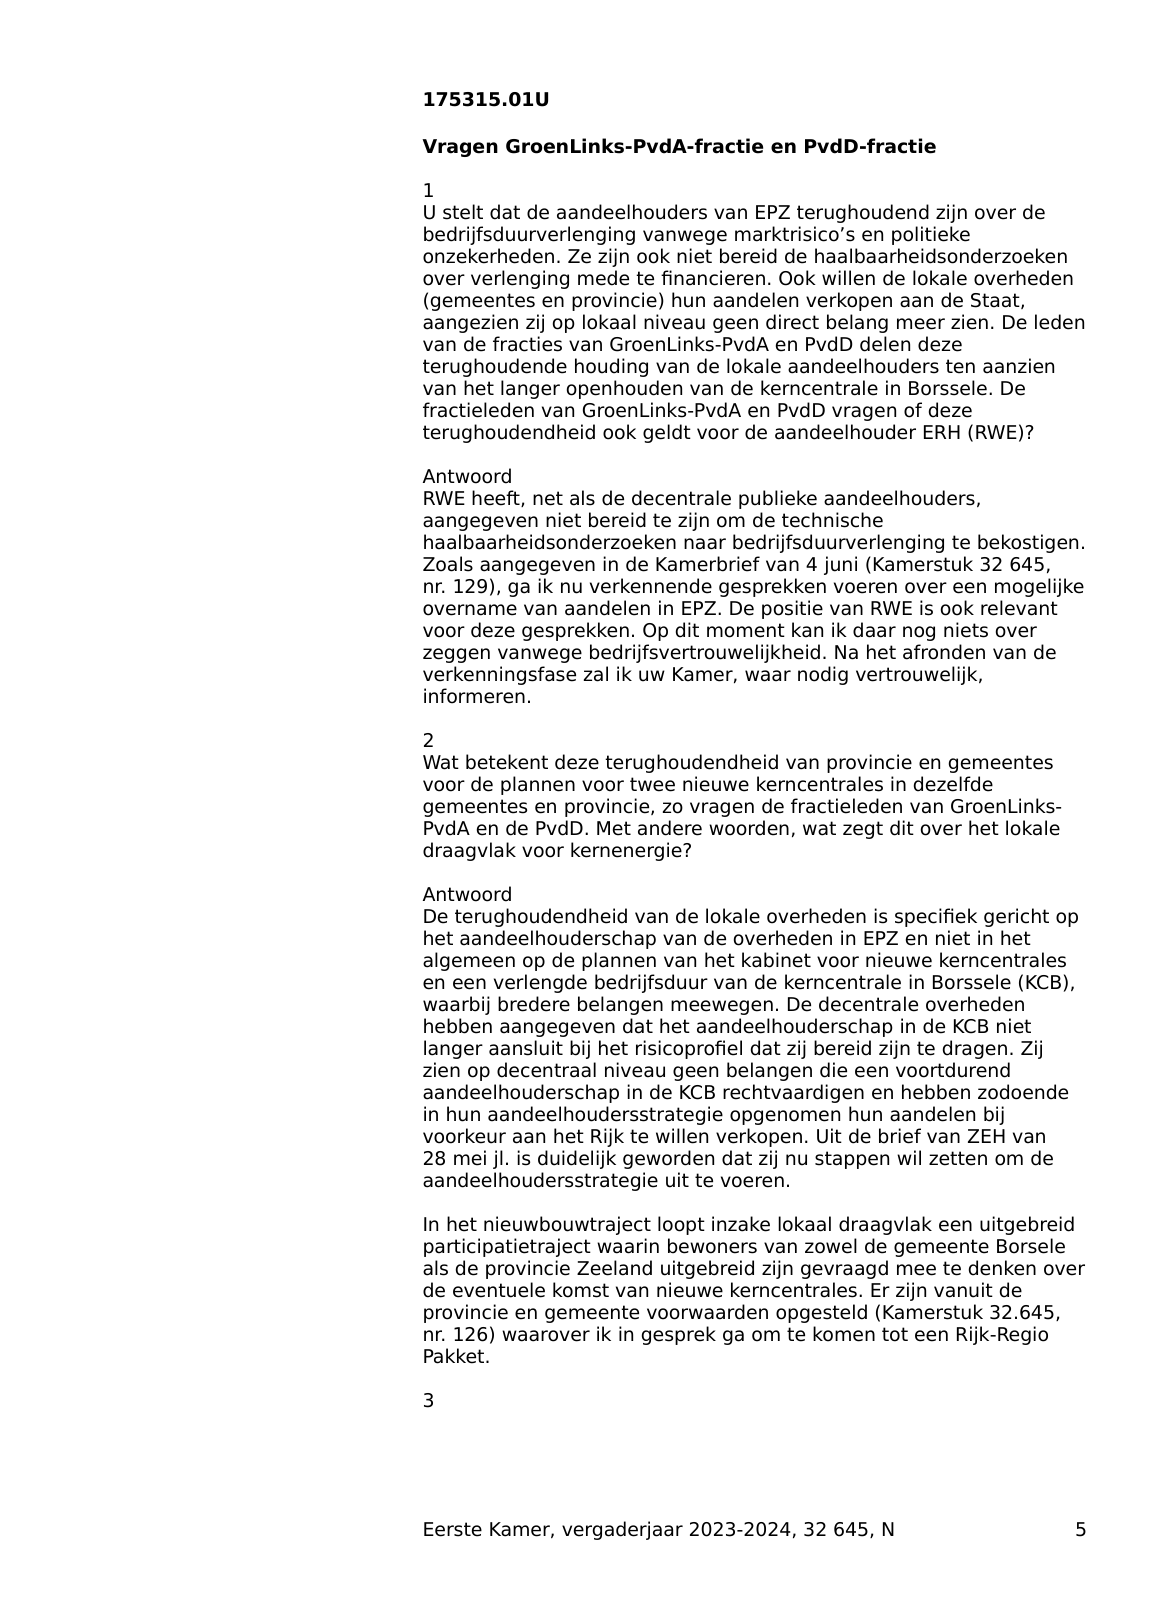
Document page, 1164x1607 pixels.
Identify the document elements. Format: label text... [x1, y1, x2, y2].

text Antwoord [422, 884, 1087, 906]
text RWE heeft, net als de decentrale publieke aandeelhouders, aangegeven niet bereid te zijn om de technische haalbaarheidsonderzoeken naar bedrijfsduurverlenging te bekostigen. Zoals aangegeven in de Kamerbrief van 4 juni (Kamerstuk 32 645, nr. 129), ga ik nu verkennende gesprekken voeren over een mogelijke overname van aandelen in EPZ. De positie van RWE is ook relevant voor deze gesprekken. Op dit moment kan ik daar nog niets over zeggen vanwege bedrijfsvertrouwelijkheid. Na het afronden van de verkenningsfase zal ik uw Kamer, waar nodig vertrouwelijk, informeren. [422, 488, 1087, 708]
text Wat betekent deze terughoudendheid van provincie en gemeentes voor de plannen voor twee nieuwe kerncentrales in dezelfde gemeentes en provincie, zo vragen de fractieleden van GroenLinks-PvdA en de PvdD. Met andere woorden, wat zegt dit over het lokale draagvlak voor kernenergie? [422, 752, 1087, 862]
text 1 [422, 180, 1087, 202]
text De terughoudendheid van de lokale overheden is specifiek gericht op het aandeelhouderschap van de overheden in EPZ en niet in het algemeen op de plannen van het kabinet voor nieuwe kerncentrales en een verlengde bedrijfsduur van de kerncentrale in Borssele (KCB), waarbij bredere belangen meewegen. De decentrale overheden hebben aangegeven dat het aandeelhouderschap in de KCB niet langer aansluit bij het risicoprofiel dat zij bereid zijn te dragen. Zij zien op decentraal niveau geen belangen die een voortdurend aandeelhouderschap in de KCB rechtvaardigen en hebben zodoende in hun aandeelhoudersstrategie opgenomen hun aandelen bij voorkeur aan het Rijk te willen verkopen. Uit de brief van ZEH van 28 mei jl. is duidelijk geworden dat zij nu stappen wil zetten om de aandeelhoudersstrategie uit te voeren. [422, 906, 1087, 1192]
subtitle 175315.01U [422, 89, 1087, 111]
text Antwoord [422, 466, 1087, 488]
text 3 [422, 1390, 1087, 1412]
text 2 [422, 730, 1087, 752]
text U stelt dat de aandeelhouders van EPZ terughoudend zijn over de bedrijfsduurverlenging vanwege marktrisico’s en politieke onzekerheden. Ze zijn ook niet bereid de haalbaarheidsonderzoeken over verlenging mede te financieren. Ook willen de lokale overheden (gemeentes en provincie) hun aandelen verkopen aan de Staat, aangezien zij op lokaal niveau geen direct belang meer zien. De leden van de fracties van GroenLinks-PvdA en PvdD delen deze terughoudende houding van de lokale aandeelhouders ten aanzien van het langer openhouden van de kerncentrale in Borssele. De fractieleden van GroenLinks-PvdA en PvdD vragen of deze terughoudendheid ook geldt voor de aandeelhouder ERH (RWE)? [422, 202, 1087, 444]
subtitle Vragen GroenLinks-PvdA-fractie en PvdD-fractie [422, 136, 1087, 158]
text In het nieuwbouwtraject loopt inzake lokaal draagvlak een uitgebreid participatietraject waarin bewoners van zowel de gemeente Borsele als de provincie Zeeland uitgebreid zijn gevraagd mee te denken over de eventuele komst van nieuwe kerncentrales. Er zijn vanuit de provincie en gemeente voorwaarden opgesteld (Kamerstuk 32.645, nr. 126) waarover ik in gesprek ga om te komen tot een Rijk-Regio Pakket. [422, 1214, 1087, 1368]
